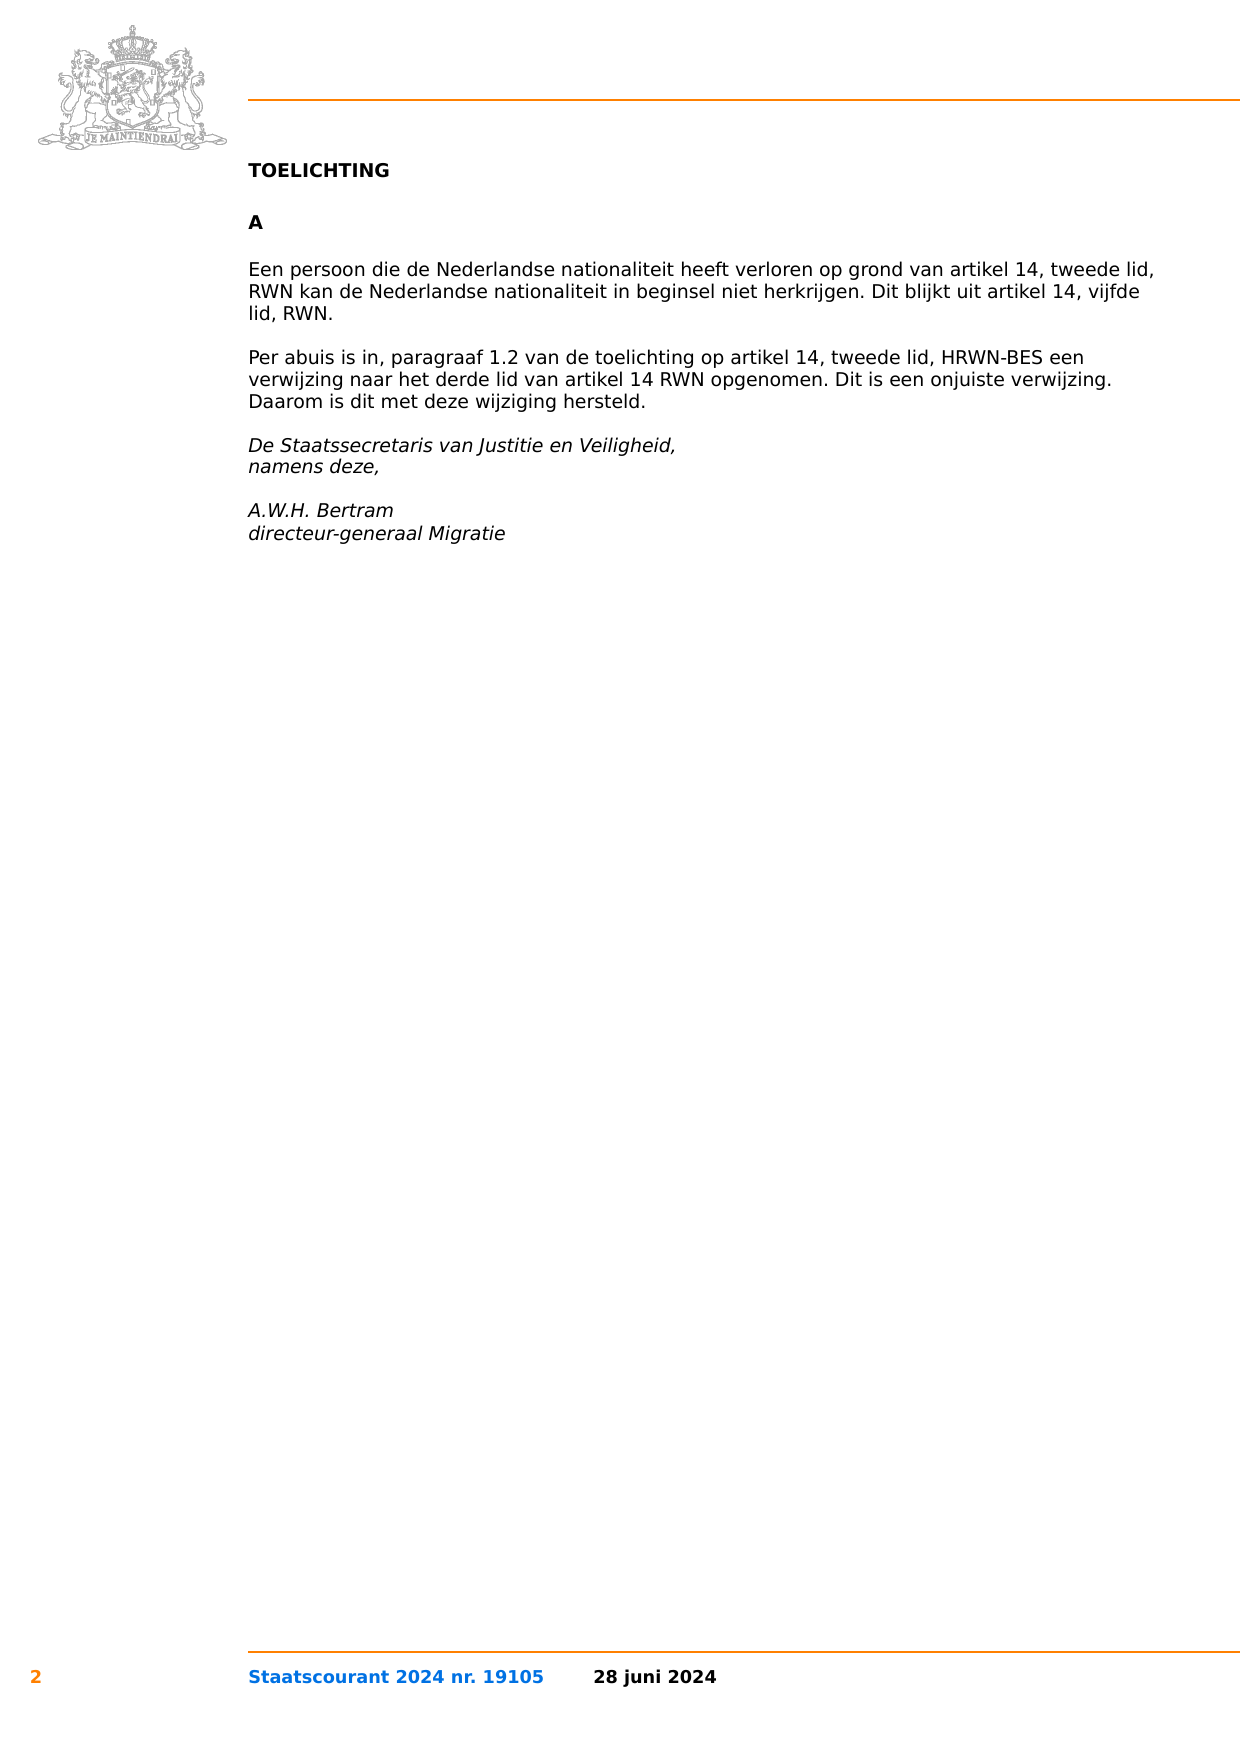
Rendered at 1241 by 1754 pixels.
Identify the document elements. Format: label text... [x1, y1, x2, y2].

text Een persoon die de Nederlandse nationaliteit heeft verloren op grond van artikel 14, tweede lid, RWN kan de Nederlandse nationaliteit in beginsel niet herkrijgen. Dit blijkt uit artikel 14, vijfde lid, RWN. [248, 259, 1163, 325]
subtitle TOELICHTING [248, 160, 1163, 182]
picture [38, 25, 227, 150]
subtitle A [248, 212, 1163, 234]
text De Staatssecretaris van Justitie en Veiligheid, namens deze, A.W.H. Bertram directeur-generaal Migratie [248, 434, 1163, 544]
text Per abuis is in, paragraaf 1.2 van de toelichting op artikel 14, tweede lid, HRWN-BES een verwijzing naar het derde lid van artikel 14 RWN opgenomen. Dit is een onjuiste verwijzing. Daarom is dit met deze wijziging hersteld. [248, 347, 1163, 413]
